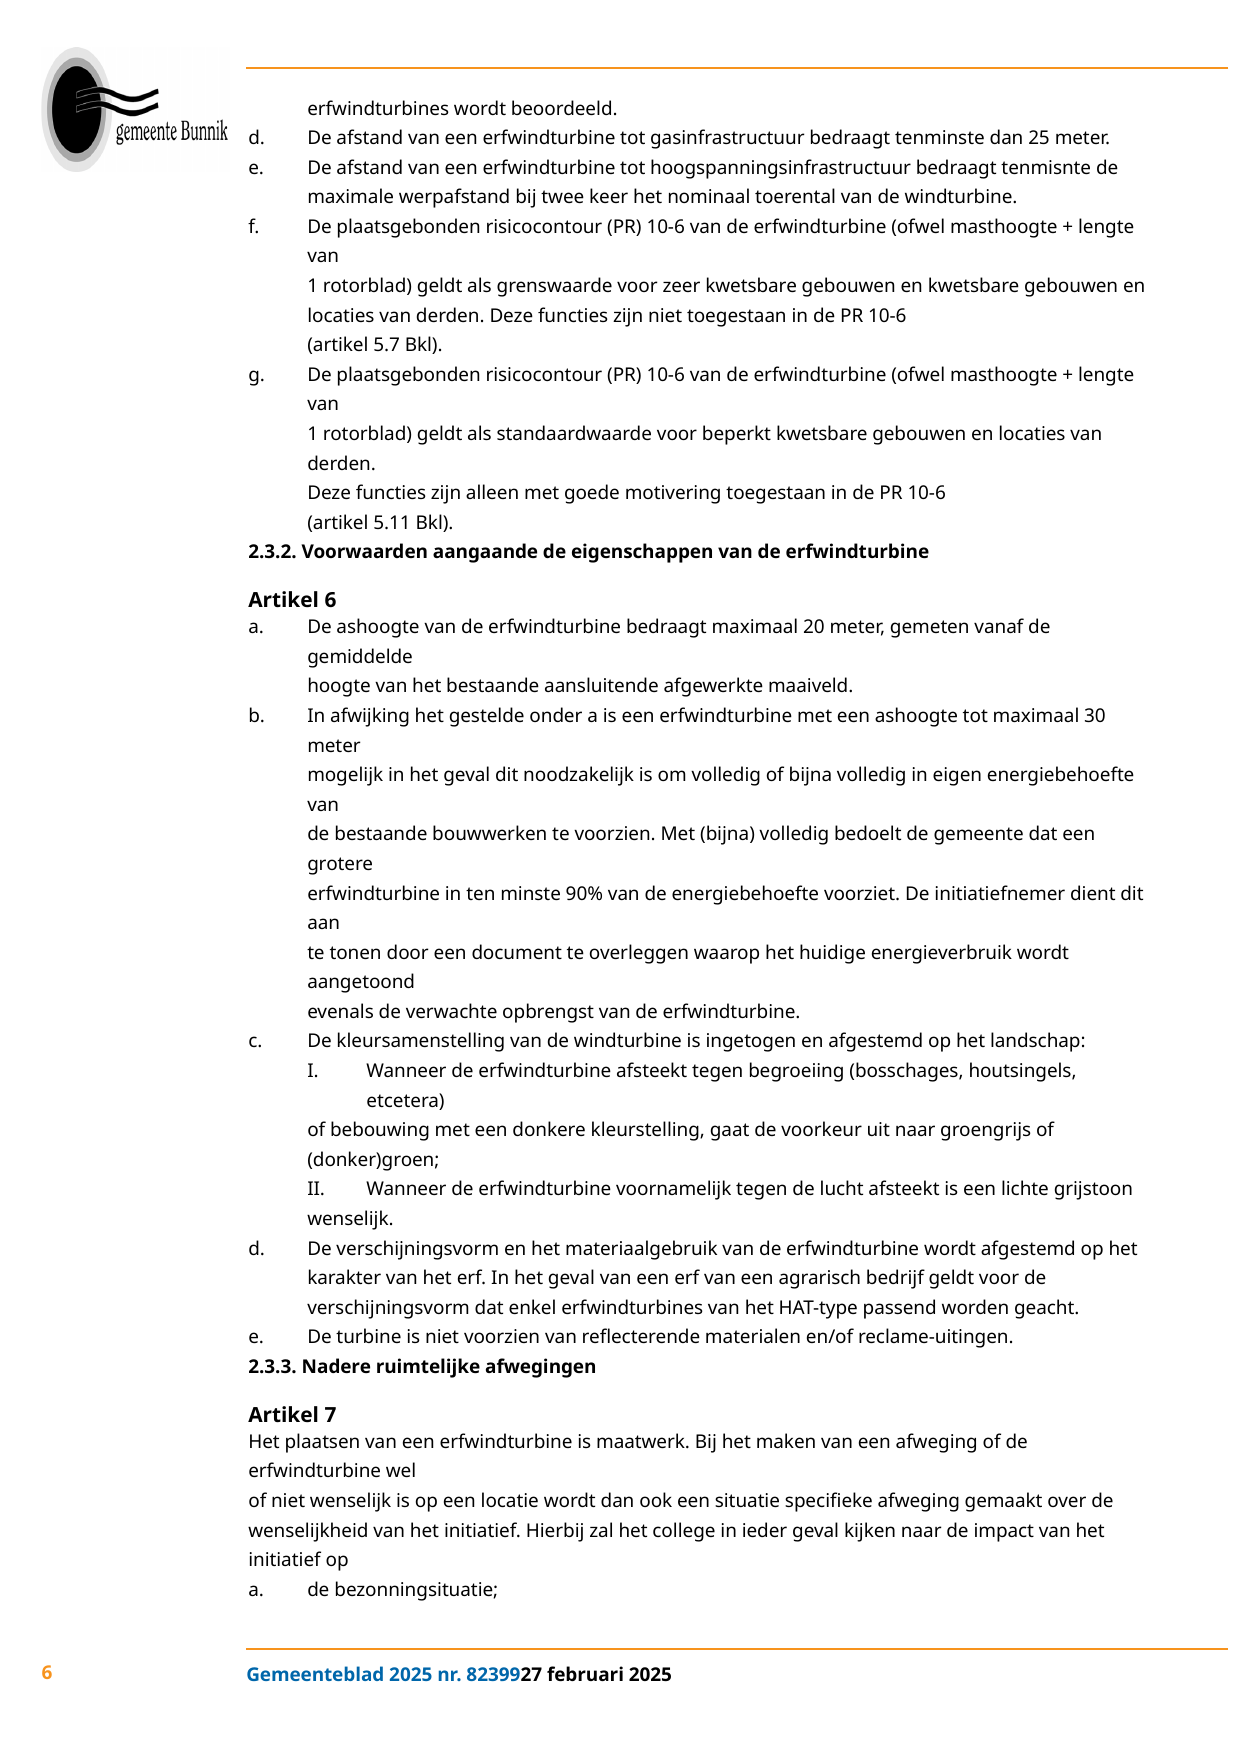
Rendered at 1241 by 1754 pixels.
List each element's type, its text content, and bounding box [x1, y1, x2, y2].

list De afstand van een erfwindturbine tot gasinfrastructuur bedraagt tenminste dan 25 meter. [248, 124, 1152, 150]
list De turbine is niet voorzien van reflecterende materialen en/of reclame-uitingen. [248, 1323, 1152, 1349]
list (artikel 5.11 Bkl). [248, 509, 1152, 535]
text Artikel 6 [248, 585, 1152, 613]
list hoogte van het bestaande aansluitende afgewerkte maaiveld. [248, 673, 1152, 698]
list te tonen door een document te overleggen waarop het huidige energieverbruik wordt aangetoond [248, 939, 1152, 994]
list De afstand van een erfwindturbine tot hoogspanningsinfrastructuur bedraagt tenmisnte de [248, 154, 1152, 180]
list Deze functies zijn alleen met goede motivering toegestaan in de PR 10-6 [248, 479, 1152, 505]
list Wanneer de erfwindturbine afsteekt tegen begroeiing (bosschages, houtsingels, etcetera) [307, 1057, 1152, 1113]
text Het plaatsen van een erfwindturbine is maatwerk. Bij het maken van een afweging of de erfwindturbine wel [248, 1428, 1152, 1483]
list De kleursamenstelling van de windturbine is ingetogen en afgestemd op het landschap: [248, 1028, 1152, 1053]
list maximale werpafstand bij twee keer het nominaal toerental van de windturbine. [248, 183, 1152, 209]
list De verschijningsvorm en het materiaalgebruik van de erfwindturbine wordt afgestemd op het [248, 1235, 1152, 1261]
list erfwindturbine in ten minste 90% van de energiebehoefte voorziet. De initiatiefnemer dient dit aan [248, 880, 1152, 935]
list mogelijk in het geval dit noodzakelijk is om volledig of bijna volledig in eigen energiebehoefte van [248, 761, 1152, 817]
list (artikel 5.7 Bkl). [248, 331, 1152, 357]
text 2.3.3. Nadere ruimtelijke afwegingen [248, 1353, 1152, 1379]
list 1 rotorblad) geldt als standaardwaarde voor beperkt kwetsbare gebouwen en locaties van derden. [248, 420, 1152, 476]
list In afwijking het gestelde onder a is een erfwindturbine met een ashoogte tot maximaal 30 meter [248, 702, 1152, 758]
list De plaatsgebonden risicocontour (PR) 10-6 van de erfwindturbine (ofwel masthoogte + lengte van [248, 361, 1152, 416]
list locaties van derden. Deze functies zijn niet toegestaan in de PR 10-6 [248, 302, 1152, 328]
list wenselijk. [248, 1205, 1152, 1231]
text of niet wenselijk is op een locatie wordt dan ook een situatie specifieke afweging gemaakt over de [248, 1487, 1152, 1513]
list 1 rotorblad) geldt als grenswaarde voor zeer kwetsbare gebouwen en kwetsbare gebouwen en [248, 272, 1152, 298]
list De ashoogte van de erfwindturbine bedraagt maximaal 20 meter, gemeten vanaf de gemiddelde [248, 613, 1152, 669]
text wenselijkheid van het initiatief. Hierbij zal het college in ieder geval kijken naar de impact van het initiatief op [248, 1517, 1152, 1572]
list Wanneer de erfwindturbine voornamelijk tegen de lucht afsteekt is een lichte grijstoon [307, 1176, 1152, 1201]
list of bebouwing met een donkere kleurstelling, gaat de voorkeur uit naar groengrijs of [248, 1116, 1152, 1142]
text 2.3.2. Voorwaarden aangaande de eigenschappen van de erfwindturbine [248, 538, 1152, 564]
list de bezonningsituatie; [248, 1576, 1152, 1602]
list (donker)groen; [248, 1146, 1152, 1172]
text Artikel 7 [248, 1400, 1152, 1428]
list evenals de verwachte opbrengst van de erfwindturbine. [248, 998, 1152, 1024]
list de bestaande bouwwerken te voorzien. Met (bijna) volledig bedoelt de gemeente dat een grotere [248, 821, 1152, 876]
list karakter van het erf. In het geval van een erf van een agrarisch bedrijf geldt voor de [248, 1264, 1152, 1290]
list De plaatsgebonden risicocontour (PR) 10-6 van de erfwindturbine (ofwel masthoogte + lengte van [248, 213, 1152, 268]
picture [41, 47, 231, 172]
list verschijningsvorm dat enkel erfwindturbines van het HAT-type passend worden geacht. [248, 1294, 1152, 1320]
list erfwindturbines wordt beoordeeld. [248, 95, 1152, 121]
